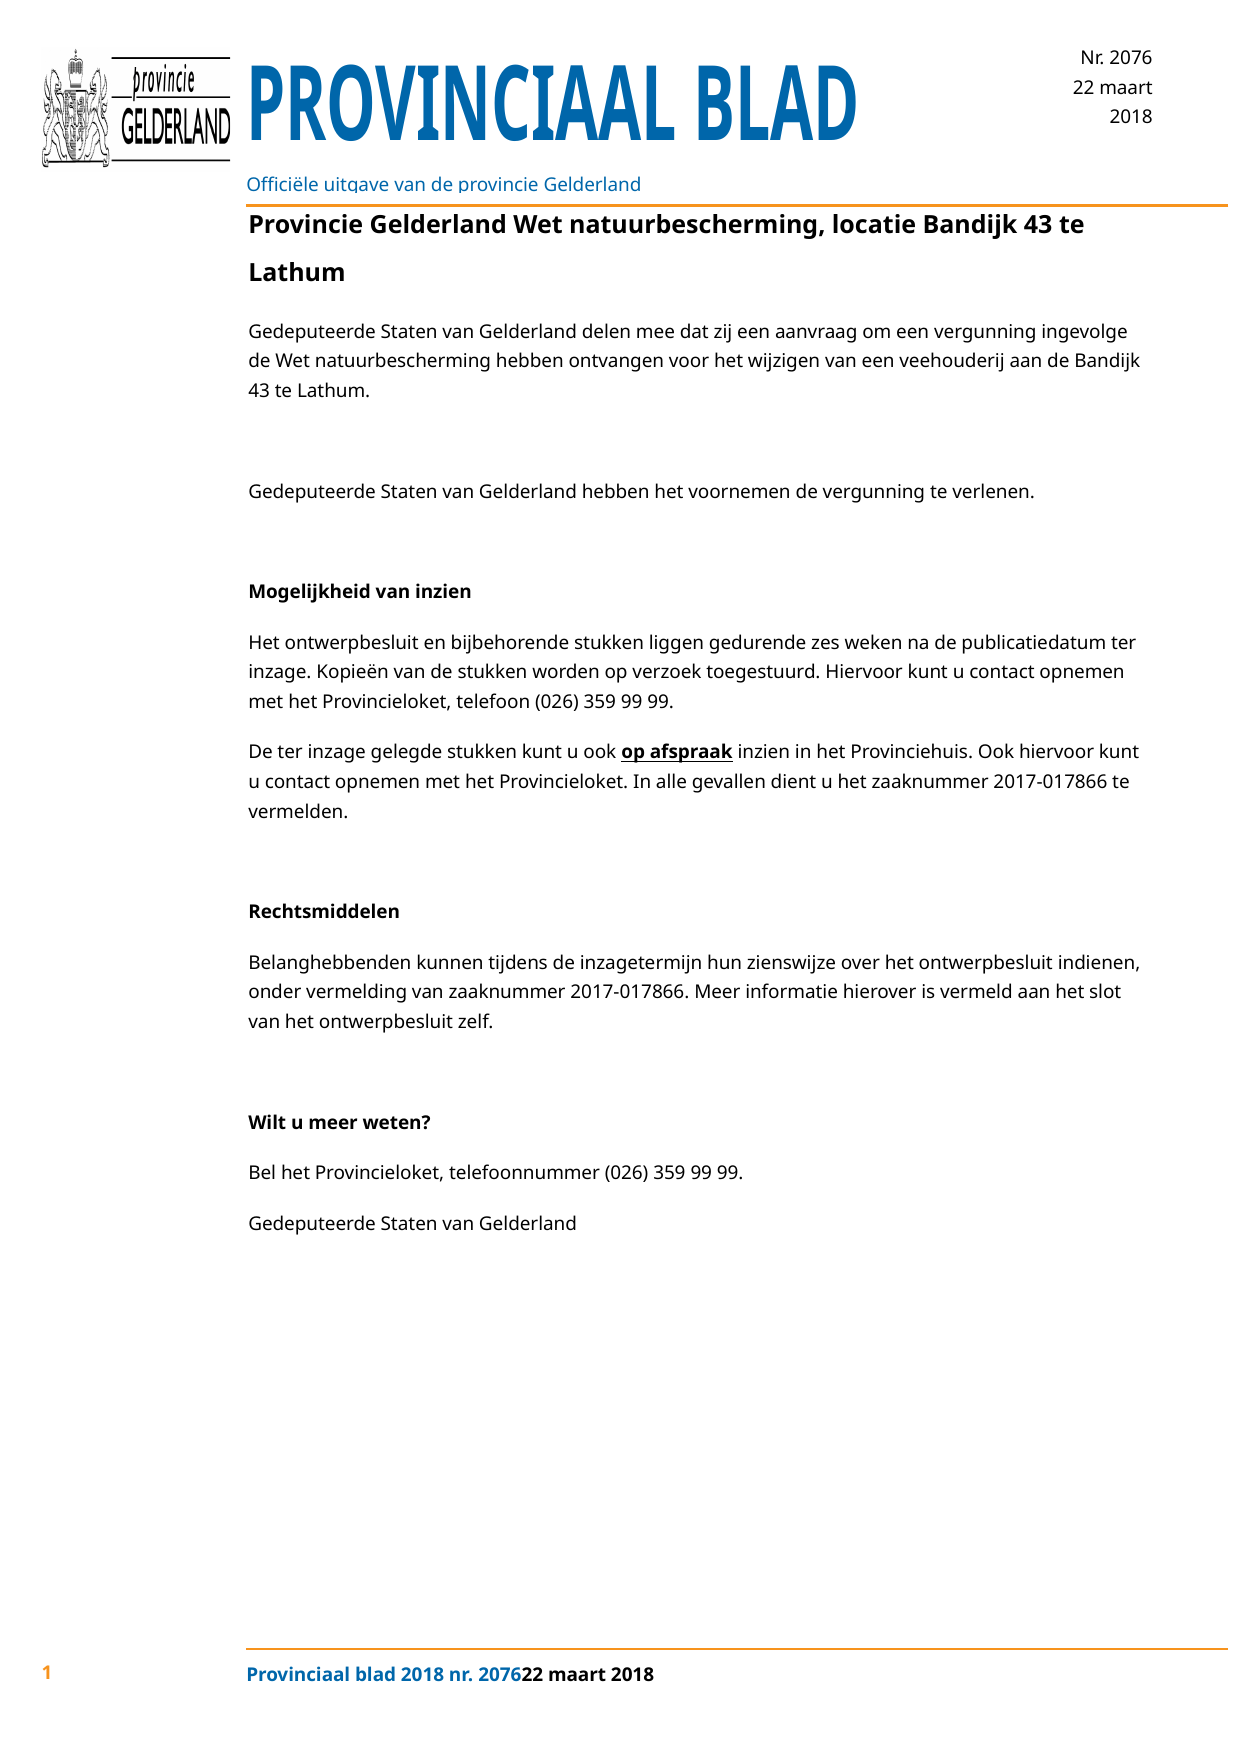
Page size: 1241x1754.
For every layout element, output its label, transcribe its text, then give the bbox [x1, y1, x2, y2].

text Rechtsmiddelen [248, 899, 1152, 924]
text Gedeputeerde Staten van Gelderland delen mee dat zij een aanvraag om een vergunning ingevolge de Wet natuurbescherming hebben ontvangen voor het wijzigen van een veehouderij aan de Bandijk 43 te Lathum. [248, 318, 1152, 403]
text Provincie Gelderland Wet natuurbescherming, locatie Bandijk 43 te Lathum [248, 207, 1152, 288]
text Belanghebbenden kunnen tijdens de inzagetermijn hun zienswijze over het ontwerpbesluit indienen, onder vermelding van zaaknummer 2017-017866. Meer informatie hierover is vermeld aan het slot van het ontwerpbesluit zelf. [248, 949, 1152, 1034]
picture [41, 47, 231, 172]
text Bel het Provincieloket, telefoonnummer (026) 359 99 99. [248, 1159, 1152, 1185]
text Mogelijkheid van inzien [248, 579, 1152, 604]
text De ter inzage gelegde stukken kunt u ook op afspraak inzien in het Provinciehuis. Ook hiervoor kunt u contact opnemen met het Provincieloket. In alle gevallen dient u het zaaknummer 2017-017866 te vermelden. [248, 739, 1152, 824]
text Het ontwerpbesluit en bijbehorende stukken liggen gedurende zes weken na de publicatiedatum ter inzage. Kopieën van de stukken worden op verzoek toegestuurd. Hiervoor kunt u contact opnemen met het Provincieloket, telefoon (026) 359 99 99. [248, 629, 1152, 714]
text Gedeputeerde Staten van Gelderland hebben het voornemen de vergunning te verlenen. [248, 478, 1152, 504]
text Gedeputeerde Staten van Gelderland [248, 1210, 1152, 1236]
text Wilt u meer weten? [248, 1109, 1152, 1135]
